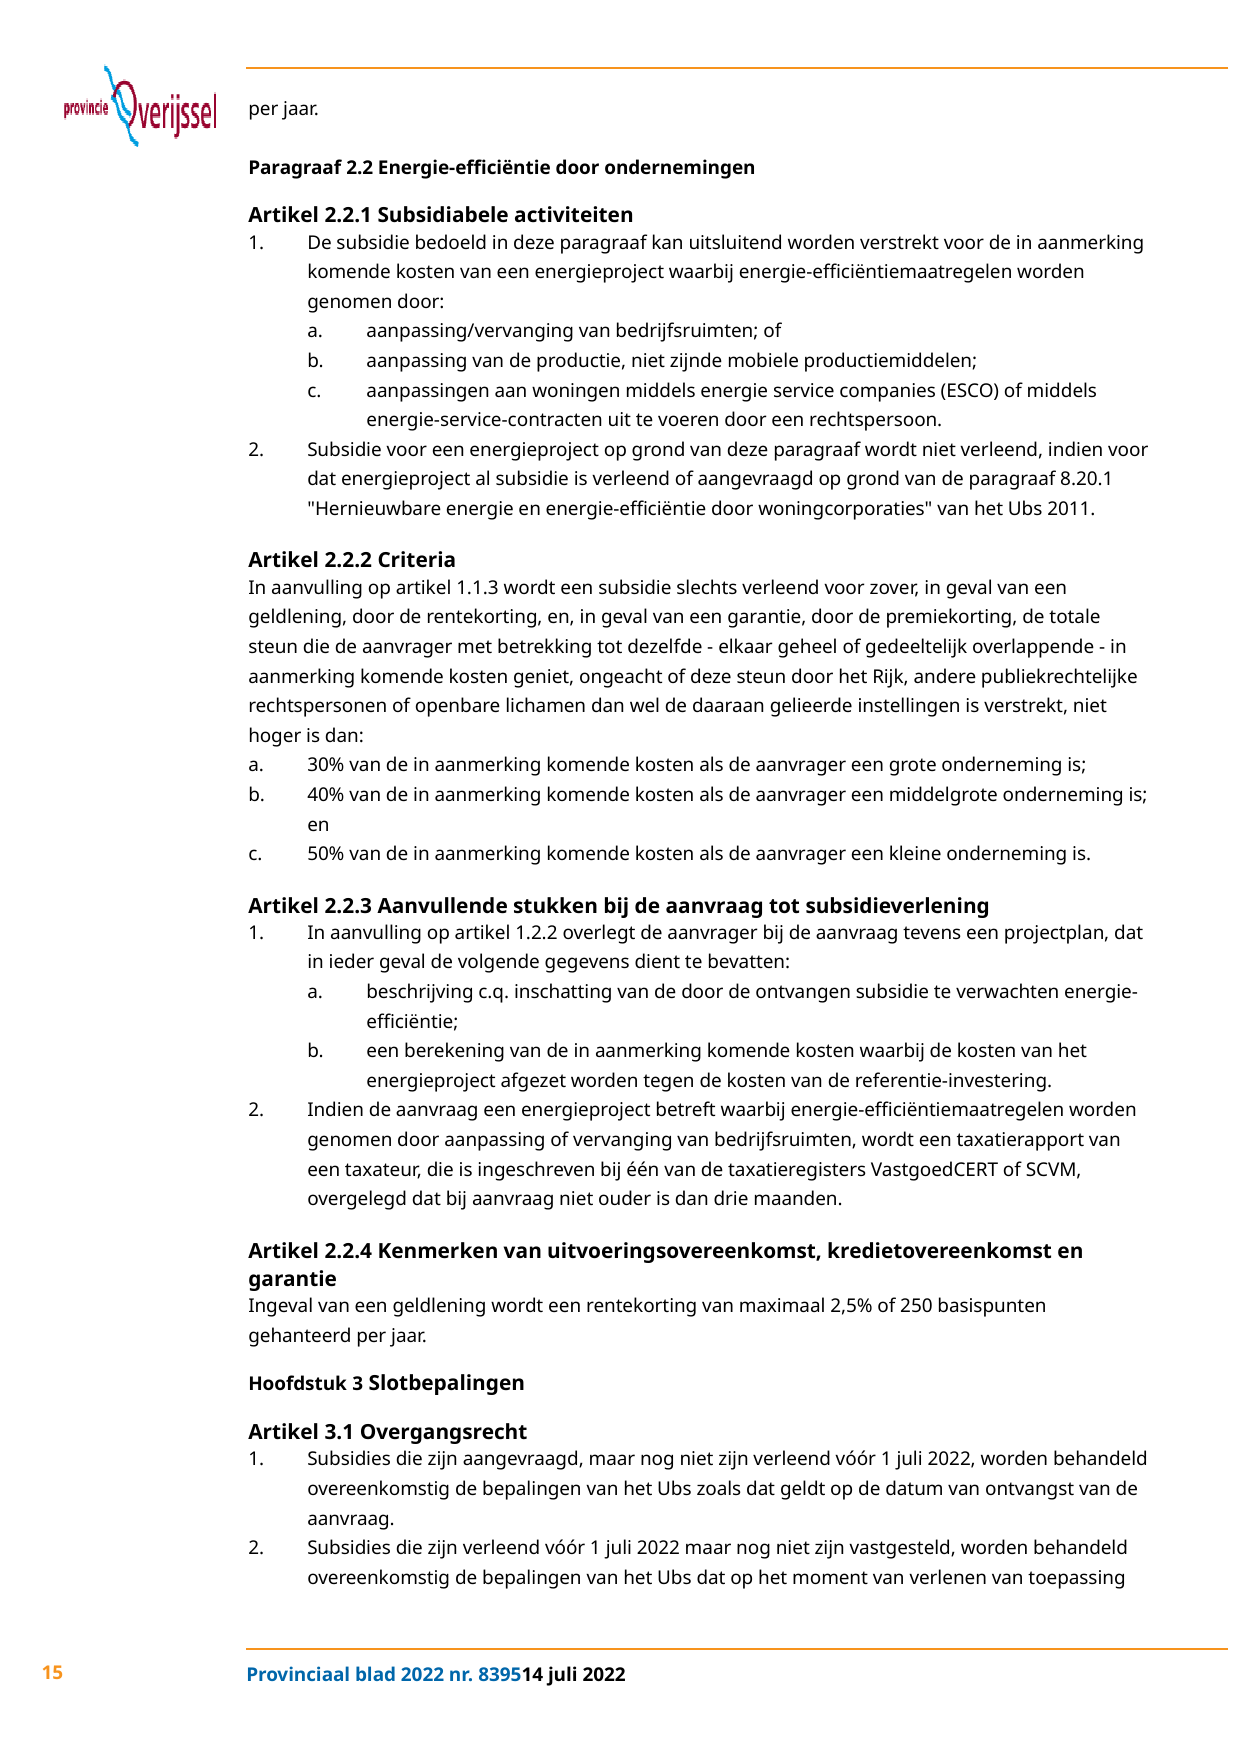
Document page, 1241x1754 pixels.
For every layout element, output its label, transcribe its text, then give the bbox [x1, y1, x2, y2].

list 30% van de in aanmerking komende kosten als de aanvrager een grote onderneming is; [248, 752, 1152, 777]
text Artikel 2.2.4 Kenmerken van uitvoeringsovereenkomst, kredietovereenkomst en garantie [248, 1236, 1152, 1293]
list Indien de aanvraag een energieproject betreft waarbij energie-efficiëntiemaatregelen worden genomen door aanpassing of vervanging van bedrijfsruimten, wordt een taxatierapport van een taxateur, die is ingeschreven bij één van de taxatieregisters VastgoedCERT of SCVM, overgelegd dat bij aanvraag niet ouder is dan drie maanden. [248, 1097, 1152, 1211]
list een berekening van de in aanmerking komende kosten waarbij de kosten van het energieproject afgezet worden tegen de kosten van de referentie-investering. [307, 1037, 1152, 1093]
list In aanvulling op artikel 1.2.2 overlegt de aanvrager bij de aanvraag tevens een projectplan, dat in ieder geval de volgende gegevens dient te bevatten: [248, 919, 1152, 974]
list Subsidies die zijn aangevraagd, maar nog niet zijn verleend vóór 1 juli 2022, worden behandeld overeenkomstig de bepalingen van het Ubs zoals dat geldt op de datum van ontvangst van de aanvraag. [248, 1446, 1152, 1531]
list aanpassing van de productie, niet zijnde mobiele productiemiddelen; [307, 347, 1152, 373]
text In aanvulling op artikel 1.1.3 wordt een subsidie slechts verleend voor zover, in geval van een geldlening, door de rentekorting, en, in geval van een garantie, door de premiekorting, de totale steun die de aanvrager met betrekking tot dezelfde - elkaar geheel of gedeeltelijk overlappende - in aanmerking komende kosten geniet, ongeacht of deze steun door het Rijk, andere publiekrechtelijke rechtspersonen of openbare lichamen dan wel de daaraan gelieerde instellingen is verstrekt, niet hoger is dan: [248, 574, 1152, 748]
list Subsidies die zijn verleend vóór 1 juli 2022 maar nog niet zijn vastgesteld, worden behandeld overeenkomstig de bepalingen van het Ubs dat op het moment van verlenen van toepassing [248, 1534, 1152, 1590]
text per jaar. [248, 95, 1152, 121]
text Artikel 3.1 Overgangsrecht [248, 1417, 1152, 1446]
list 50% van de in aanmerking komende kosten als de aanvrager een kleine onderneming is. [248, 840, 1152, 866]
list beschrijving c.q. inschatting van de door de ontvangen subsidie te verwachten energie-efficiëntie; [307, 978, 1152, 1034]
text Artikel 2.2.3 Aanvullende stukken bij de aanvraag tot subsidieverlening [248, 891, 1152, 919]
list Subsidie voor een energieproject op grond van deze paragraaf wordt niet verleend, indien voor dat energieproject al subsidie is verleend of aangevraagd op grond van de paragraaf 8.20.1 "Hernieuwbare energie en energie-efficiëntie door woningcorporaties" van het Ubs 2011. [248, 436, 1152, 521]
picture [41, 47, 231, 172]
text Paragraaf 2.2 Energie-efficiëntie door ondernemingen [248, 154, 1152, 180]
list aanpassing/vervanging van bedrijfsruimten; of [307, 318, 1152, 343]
text Artikel 2.2.1 Subsidiabele activiteiten [248, 201, 1152, 229]
text Ingeval van een geldlening wordt een rentekorting van maximaal 2,5% of 250 basispunten gehanteerd per jaar. [248, 1293, 1152, 1348]
list 40% van de in aanmerking komende kosten als de aanvrager een middelgrote onderneming is; en [248, 781, 1152, 836]
text Artikel 2.2.2 Criteria [248, 546, 1152, 574]
list De subsidie bedoeld in deze paragraaf kan uitsluitend worden verstrekt voor de in aanmerking komende kosten van een energieproject waarbij energie-efficiëntiemaatregelen worden genomen door: [248, 229, 1152, 314]
text Hoofdstuk 3 Slotbepalingen [248, 1368, 1152, 1396]
list aanpassingen aan woningen middels energie service companies (ESCO) of middels energie-service-contracten uit te voeren door een rechtspersoon. [307, 377, 1152, 432]
